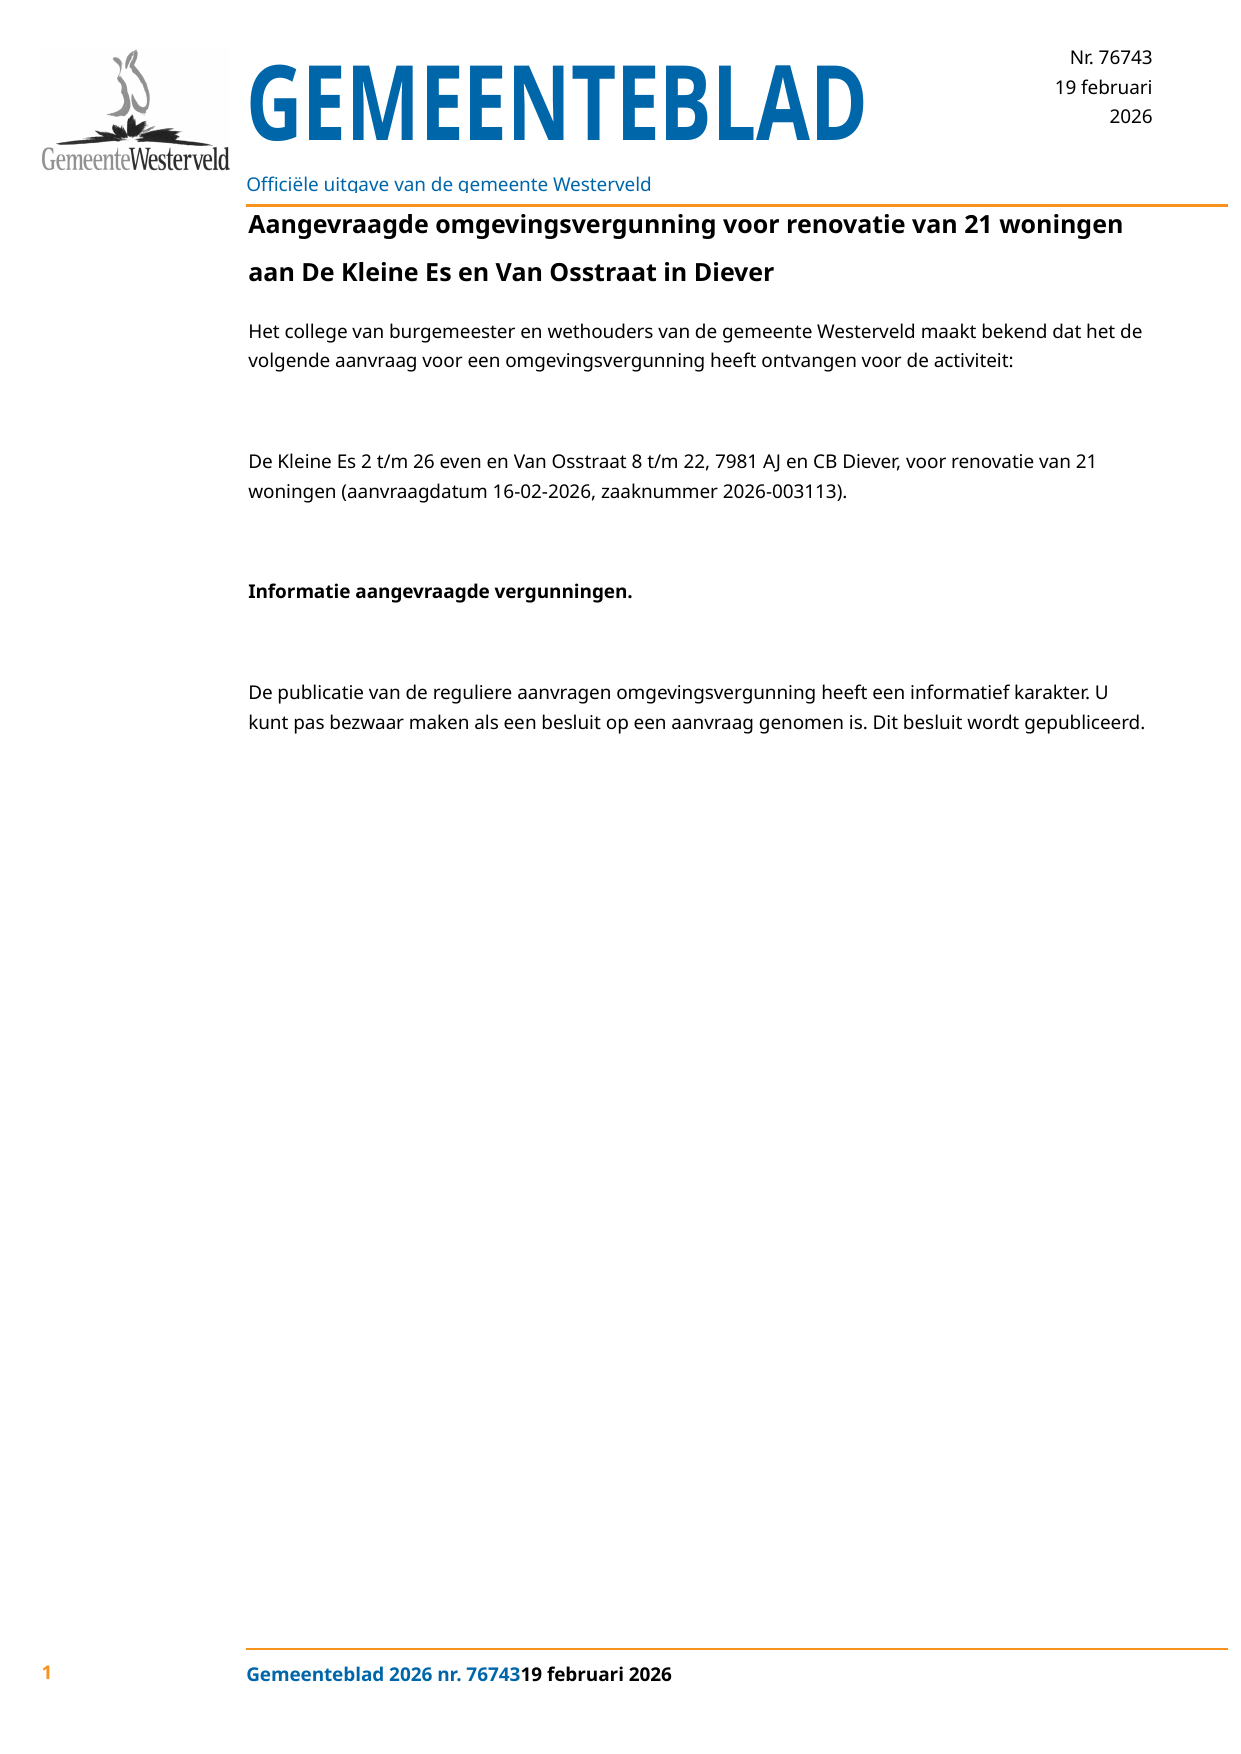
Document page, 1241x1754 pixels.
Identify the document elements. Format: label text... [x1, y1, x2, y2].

text De Kleine Es 2 t/m 26 even en Van Osstraat 8 t/m 22, 7981 AJ en CB Diever, voor renovatie van 21 woningen (aanvraagdatum 16-02-2026, zaaknummer 2026-003113). [248, 448, 1152, 504]
text Het college van burgemeester en wethouders van de gemeente Westerveld maakt bekend dat het de volgende aanvraag voor een omgevingsvergunning heeft ontvangen voor de activiteit: [248, 318, 1152, 373]
text De publicatie van de reguliere aanvragen omgevingsvergunning heeft een informatief karakter. U kunt pas bezwaar maken als een besluit op een aanvraag genomen is. Dit besluit wordt gepubliceerd. [248, 679, 1152, 735]
picture [41, 47, 231, 172]
text Aangevraagde omgevingsvergunning voor renovatie van 21 woningen aan De Kleine Es en Van Osstraat in Diever [248, 207, 1152, 288]
text Informatie aangevraagde vergunningen. [248, 579, 1152, 604]
